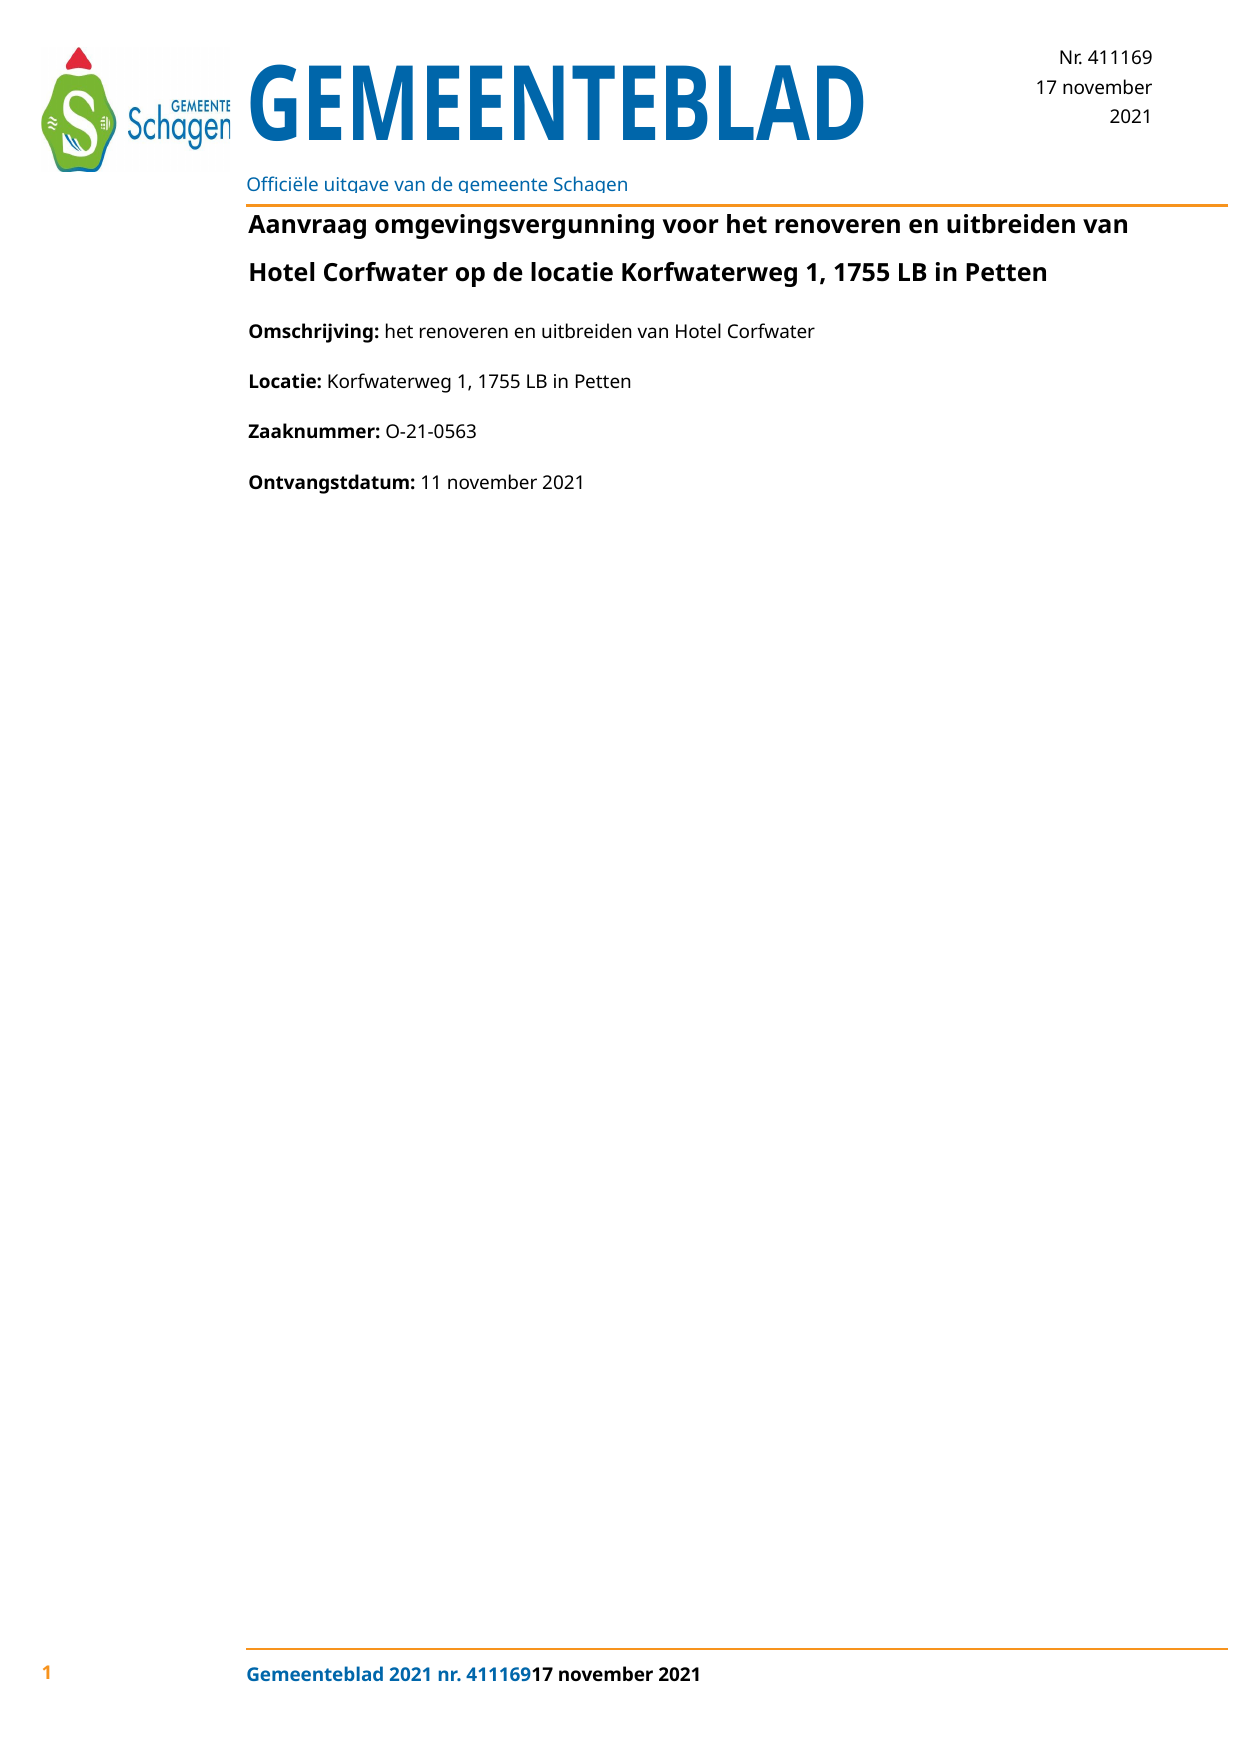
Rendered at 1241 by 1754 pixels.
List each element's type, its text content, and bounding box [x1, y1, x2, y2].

text Aanvraag omgevingsvergunning voor het renoveren en uitbreiden van Hotel Corfwater op de locatie Korfwaterweg 1, 1755 LB in Petten [248, 207, 1152, 288]
text Zaaknummer: O-21-0563 [248, 419, 1152, 444]
text Ontvangstdatum: 11 november 2021 [248, 469, 1152, 495]
text Locatie: Korfwaterweg 1, 1755 LB in Petten [248, 368, 1152, 394]
picture [41, 47, 231, 172]
text Omschrijving: het renoveren en uitbreiden van Hotel Corfwater [248, 318, 1152, 344]
